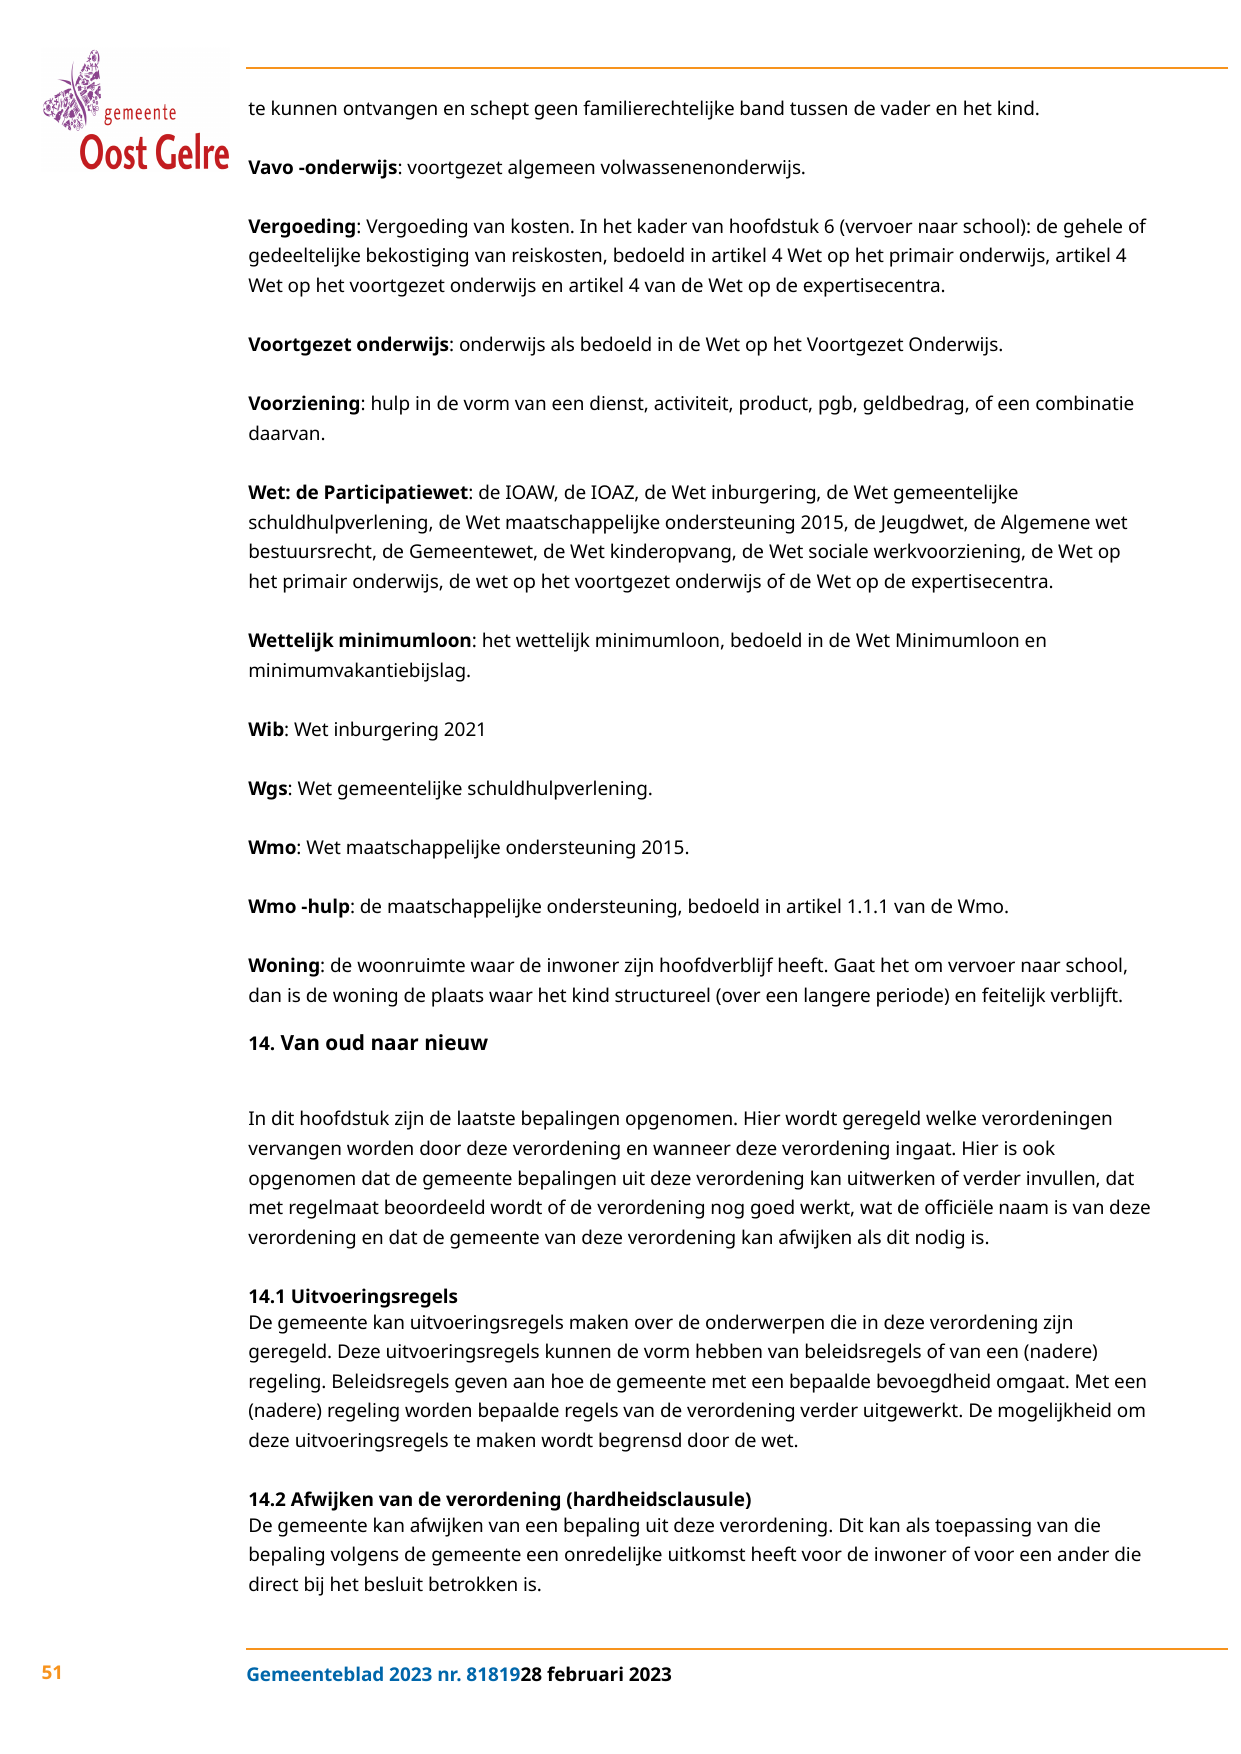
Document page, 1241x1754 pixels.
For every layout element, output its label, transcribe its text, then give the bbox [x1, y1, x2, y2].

picture [41, 47, 231, 172]
text Vergoeding: Vergoeding van kosten. In het kader van hoofdstuk 6 (vervoer naar school): de gehele of gedeeltelijke bekostiging van reiskosten, bedoeld in artikel 4 Wet op het primair onderwijs, artikel 4 Wet op het voortgezet onderwijs en artikel 4 van de Wet op de expertisecentra. [248, 213, 1152, 298]
text In dit hoofdstuk zijn de laatste bepalingen opgenomen. Hier wordt geregeld welke verordeningen vervangen worden door deze verordening en wanneer deze verordening ingaat. Hier is ook opgenomen dat de gemeente bepalingen uit deze verordening kan uitwerken of verder invullen, dat met regelmaat beoordeeld wordt of de verordening nog goed werkt, wat de officiële naam is van deze verordening en dat de gemeente van deze verordening kan afwijken als dit nodig is. [248, 1106, 1152, 1250]
text De gemeente kan uitvoeringsregels maken over de onderwerpen die in deze verordening zijn geregeld. Deze uitvoeringsregels kunnen de vorm hebben van beleidsregels of van een (nadere) regeling. Beleidsregels geven aan hoe de gemeente met een bepaalde bevoegdheid omgaat. Met een (nadere) regeling worden bepaalde regels van de verordening verder uitgewerkt. De mogelijkheid om deze uitvoeringsregels te maken wordt begrensd door de wet. [248, 1309, 1152, 1453]
text 14. Van oud naar nieuw [248, 1028, 1152, 1056]
text Wettelijk minimumloon: het wettelijk minimumloon, bedoeld in de Wet Minimumloon en minimumvakantiebijslag. [248, 627, 1152, 683]
text Vavo -onderwijs: voortgezet algemeen volwassenenonderwijs. [248, 154, 1152, 180]
text Wmo -hulp: de maatschappelijke ondersteuning, bedoeld in artikel 1.1.1 van de Wmo. [248, 893, 1152, 919]
text Voorziening: hulp in de vorm van een dienst, activiteit, product, pgb, geldbedrag, of een combinatie daarvan. [248, 391, 1152, 446]
text Wmo: Wet maatschappelijke ondersteuning 2015. [248, 834, 1152, 860]
text Voortgezet onderwijs: onderwijs als bedoeld in de Wet op het Voortgezet Onderwijs. [248, 331, 1152, 357]
text 14.1 Uitvoeringsregels [248, 1283, 1152, 1309]
text Woning: de woonruimte waar de inwoner zijn hoofdverblijf heeft. Gaat het om vervoer naar school, dan is de woning de plaats waar het kind structureel (over een langere periode) en feitelijk verblijft. [248, 953, 1152, 1008]
text te kunnen ontvangen en schept geen familierechtelijke band tussen de vader en het kind. [248, 95, 1152, 121]
text De gemeente kan afwijken van een bepaling uit deze verordening. Dit kan als toepassing van die bepaling volgens de gemeente een onredelijke uitkomst heeft voor de inwoner of voor een ander die direct bij het besluit betrokken is. [248, 1512, 1152, 1597]
text Wib: Wet inburgering 2021 [248, 716, 1152, 742]
text Wet: de Participatiewet: de IOAW, de IOAZ, de Wet inburgering, de Wet gemeentelijke schuldhulpverlening, de Wet maatschappelijke ondersteuning 2015, de Jeugdwet, de Algemene wet bestuursrecht, de Gemeentewet, de Wet kinderopvang, de Wet sociale werkvoorziening, de Wet op het primair onderwijs, de wet op het voortgezet onderwijs of de Wet op de expertisecentra. [248, 479, 1152, 594]
text Wgs: Wet gemeentelijke schuldhulpverlening. [248, 775, 1152, 801]
text 14.2 Afwijken van de verordening (hardheidsclausule) [248, 1486, 1152, 1512]
